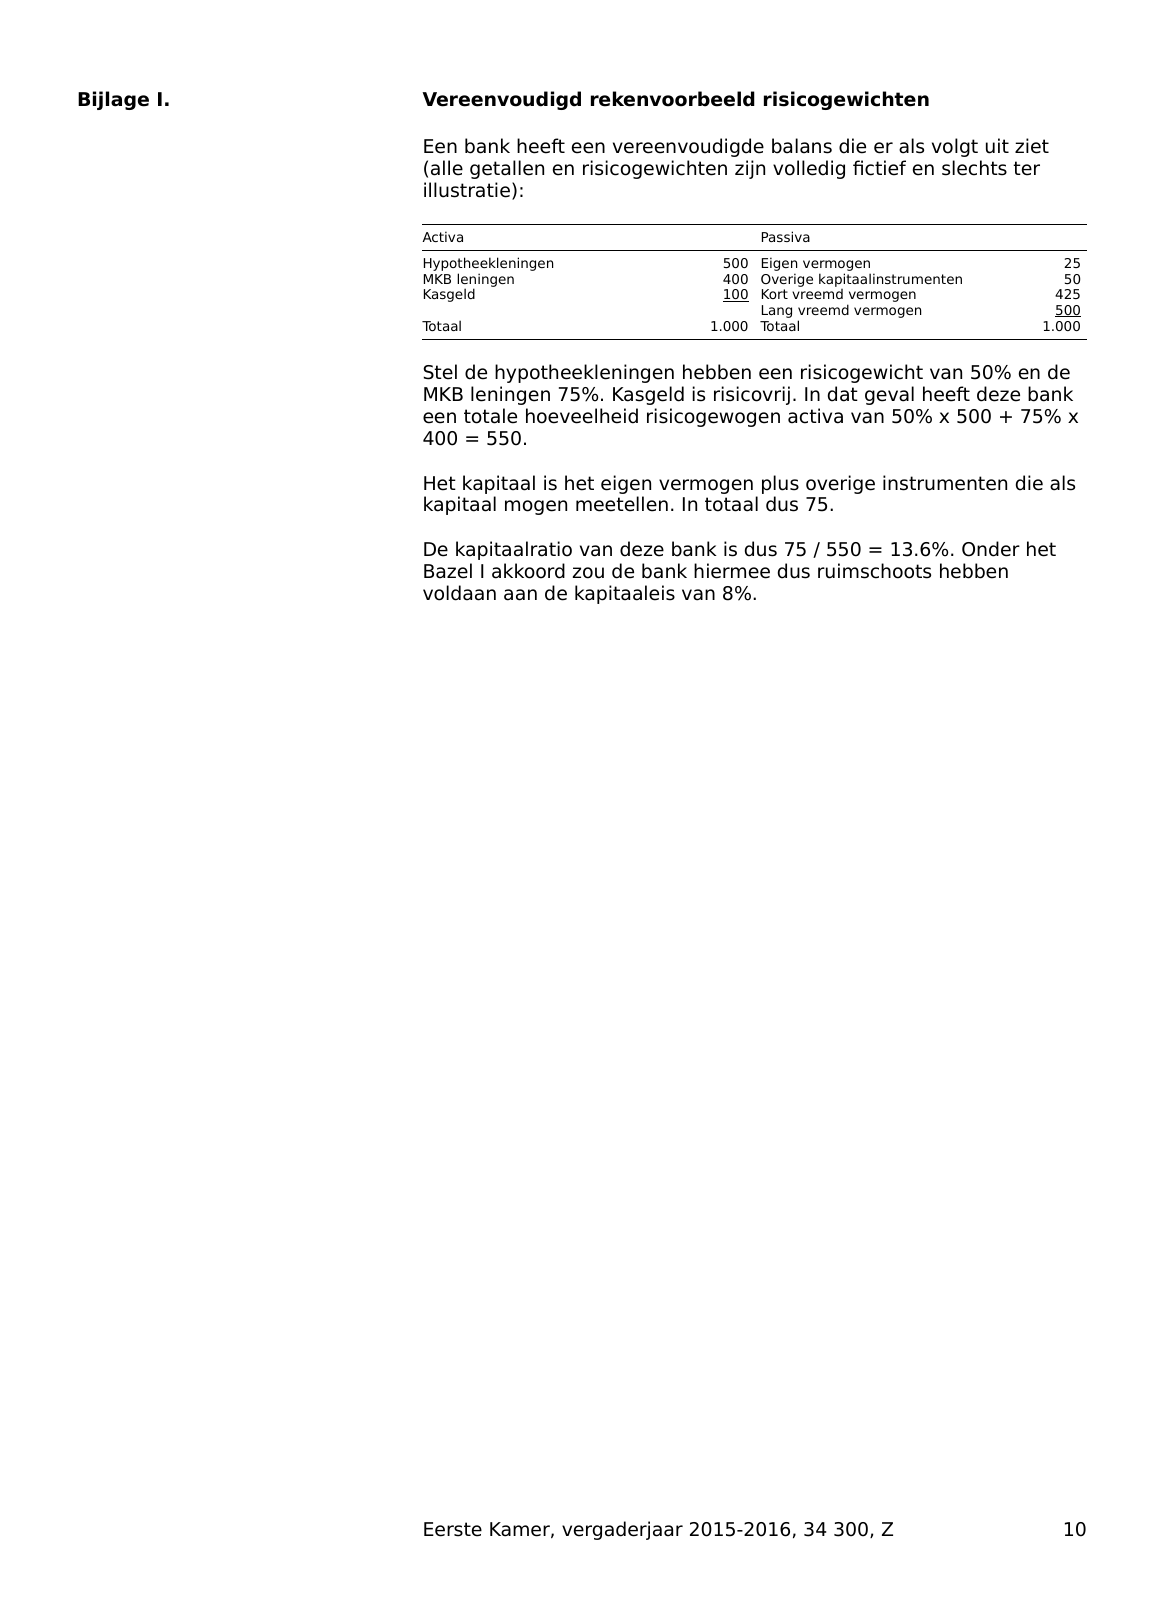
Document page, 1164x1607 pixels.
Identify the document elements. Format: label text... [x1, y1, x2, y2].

table_header [976, 225, 1087, 250]
text Stel de hypotheekleningen hebben een risicogewicht van 50% en de MKB leningen 75%. Kasgeld is risicovrij. In dat geval heeft deze bank een totale hoeveelheid risicogewogen activa van 50% x 500 + 75% x 400 = 550. [422, 362, 1087, 450]
subtitle Bijlage I. Vereenvoudigd rekenvoorbeeld risicogewichten [77, 89, 1087, 111]
table_cell 500 [976, 303, 1087, 319]
text De kapitaalratio van deze bank is dus 75 / 550 = 13.6%. Onder het Bazel I akkoord zou de bank hiermee dus ruimschoots hebben voldaan aan de kapitaaleis van 8%. [422, 538, 1087, 604]
table_cell 100 [644, 287, 754, 303]
table_cell Kort vreemd vermogen [754, 287, 976, 303]
table_header [644, 225, 754, 250]
table_cell 400 [644, 271, 754, 287]
table_cell 425 [976, 287, 1087, 303]
table_cell Eigen vermogen [754, 251, 976, 271]
table_cell [422, 303, 644, 319]
table_cell Totaal [754, 319, 976, 339]
table_cell [644, 303, 754, 319]
table_header Activa [422, 225, 644, 250]
table_cell Kasgeld [422, 287, 644, 303]
table_header Passiva [754, 225, 976, 250]
table_cell Lang vreemd vermogen [754, 303, 976, 319]
text Het kapitaal is het eigen vermogen plus overige instrumenten die als kapitaal mogen meetellen. In totaal dus 75. [422, 472, 1087, 516]
table_cell Totaal [422, 319, 644, 339]
table_cell 1.000 [644, 319, 754, 339]
table_cell Hypotheekleningen [422, 251, 644, 271]
table_cell 50 [976, 271, 1087, 287]
table_cell 500 [644, 251, 754, 271]
text Een bank heeft een vereenvoudigde balans die er als volgt uit ziet (alle getallen en risicogewichten zijn volledig fictief en slechts ter illustratie): [422, 136, 1087, 202]
table_cell 25 [976, 251, 1087, 271]
table_cell 1.000 [976, 319, 1087, 339]
table_cell MKB leningen [422, 271, 644, 287]
table_cell Overige kapitaalinstrumenten [754, 271, 976, 287]
